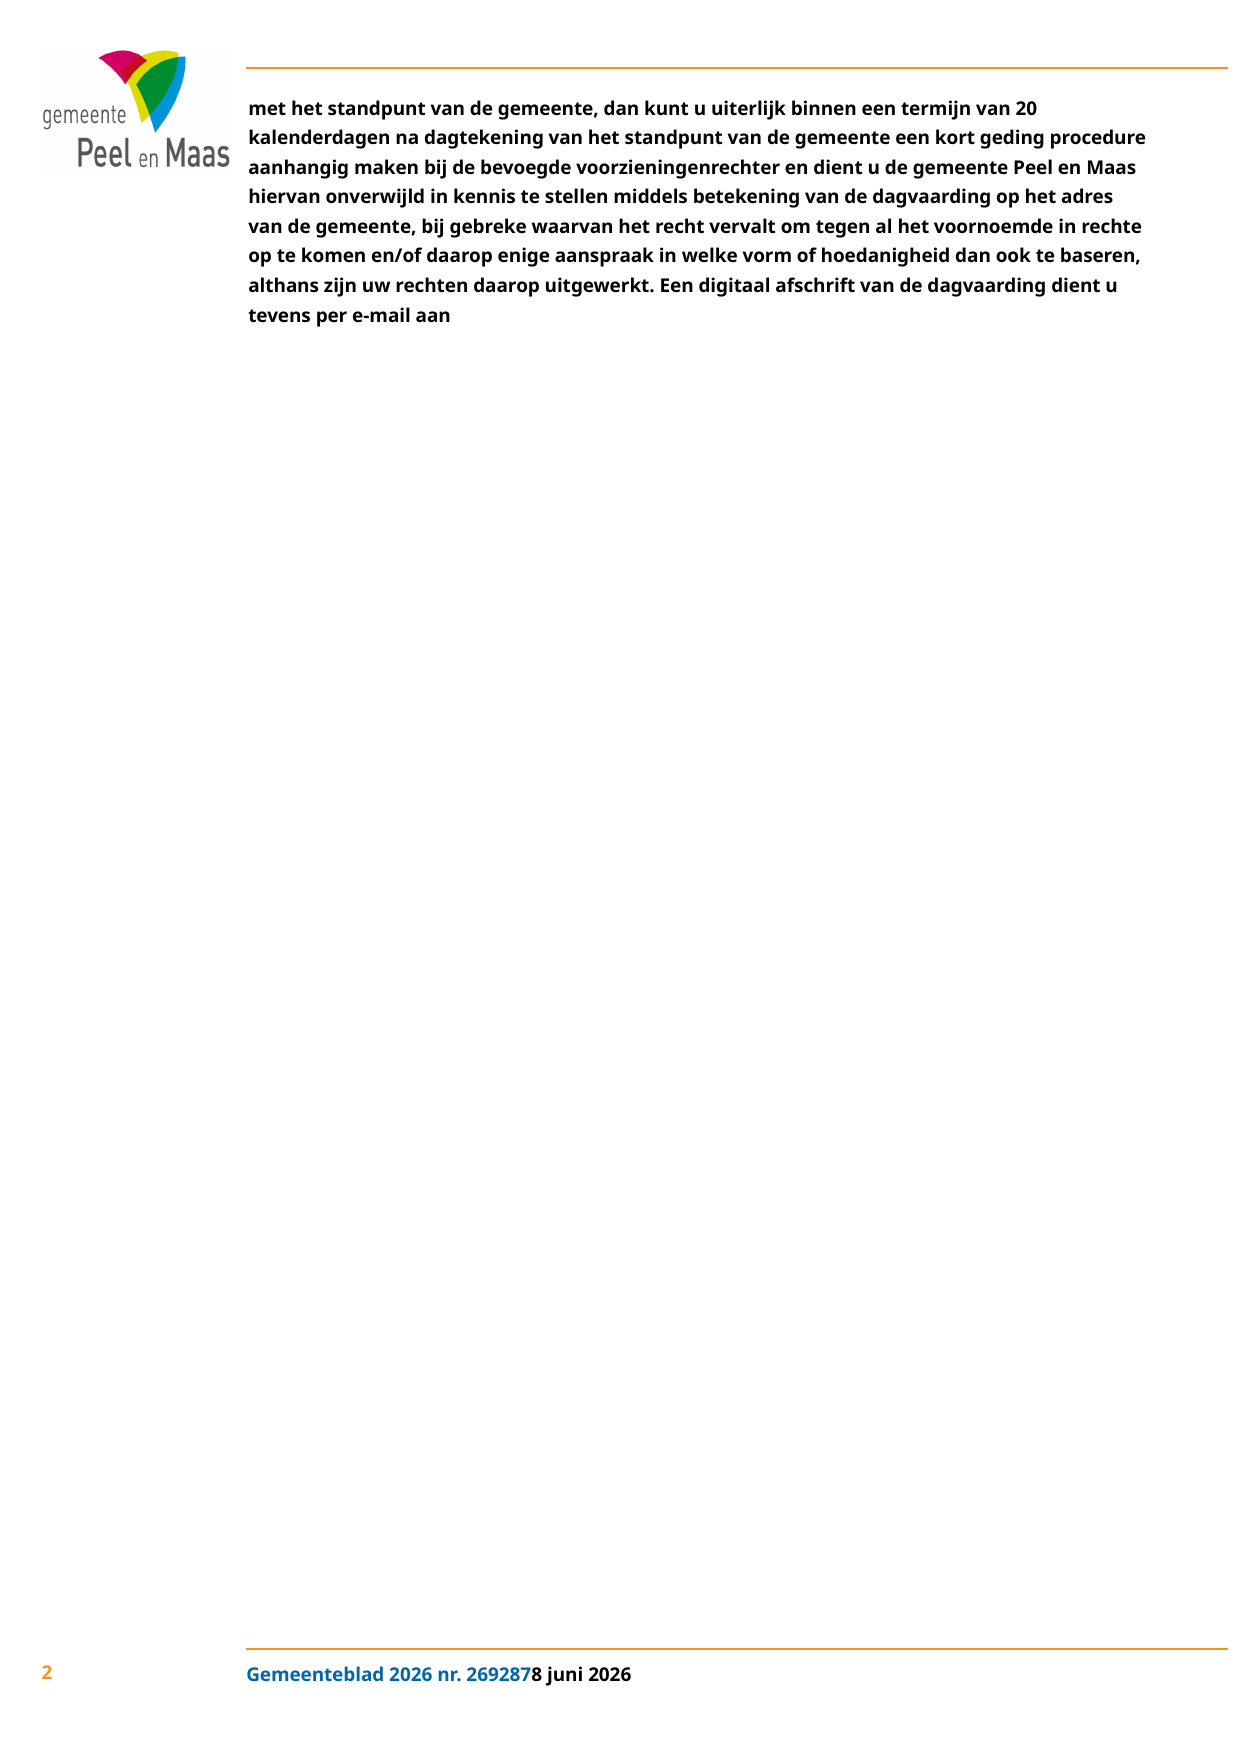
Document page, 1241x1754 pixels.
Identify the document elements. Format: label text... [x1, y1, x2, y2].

text met het standpunt van de gemeente, dan kunt u uiterlijk binnen een termijn van 20 kalenderdagen na dagtekening van het standpunt van de gemeente een kort geding procedure aanhangig maken bij de bevoegde voorzieningenrechter en dient u de gemeente Peel en Maas hiervan onverwijld in kennis te stellen middels betekening van de dagvaarding op het adres van de gemeente, bij gebreke waarvan het recht vervalt om tegen al het voornoemde in rechte op te komen en/of daarop enige aanspraak in welke vorm of hoedanigheid dan ook te baseren, althans zijn uw rechten daarop uitgewerkt. Een digitaal afschrift van de dagvaarding dient u tevens per e-mail aan [248, 95, 1152, 328]
picture [41, 47, 231, 172]
